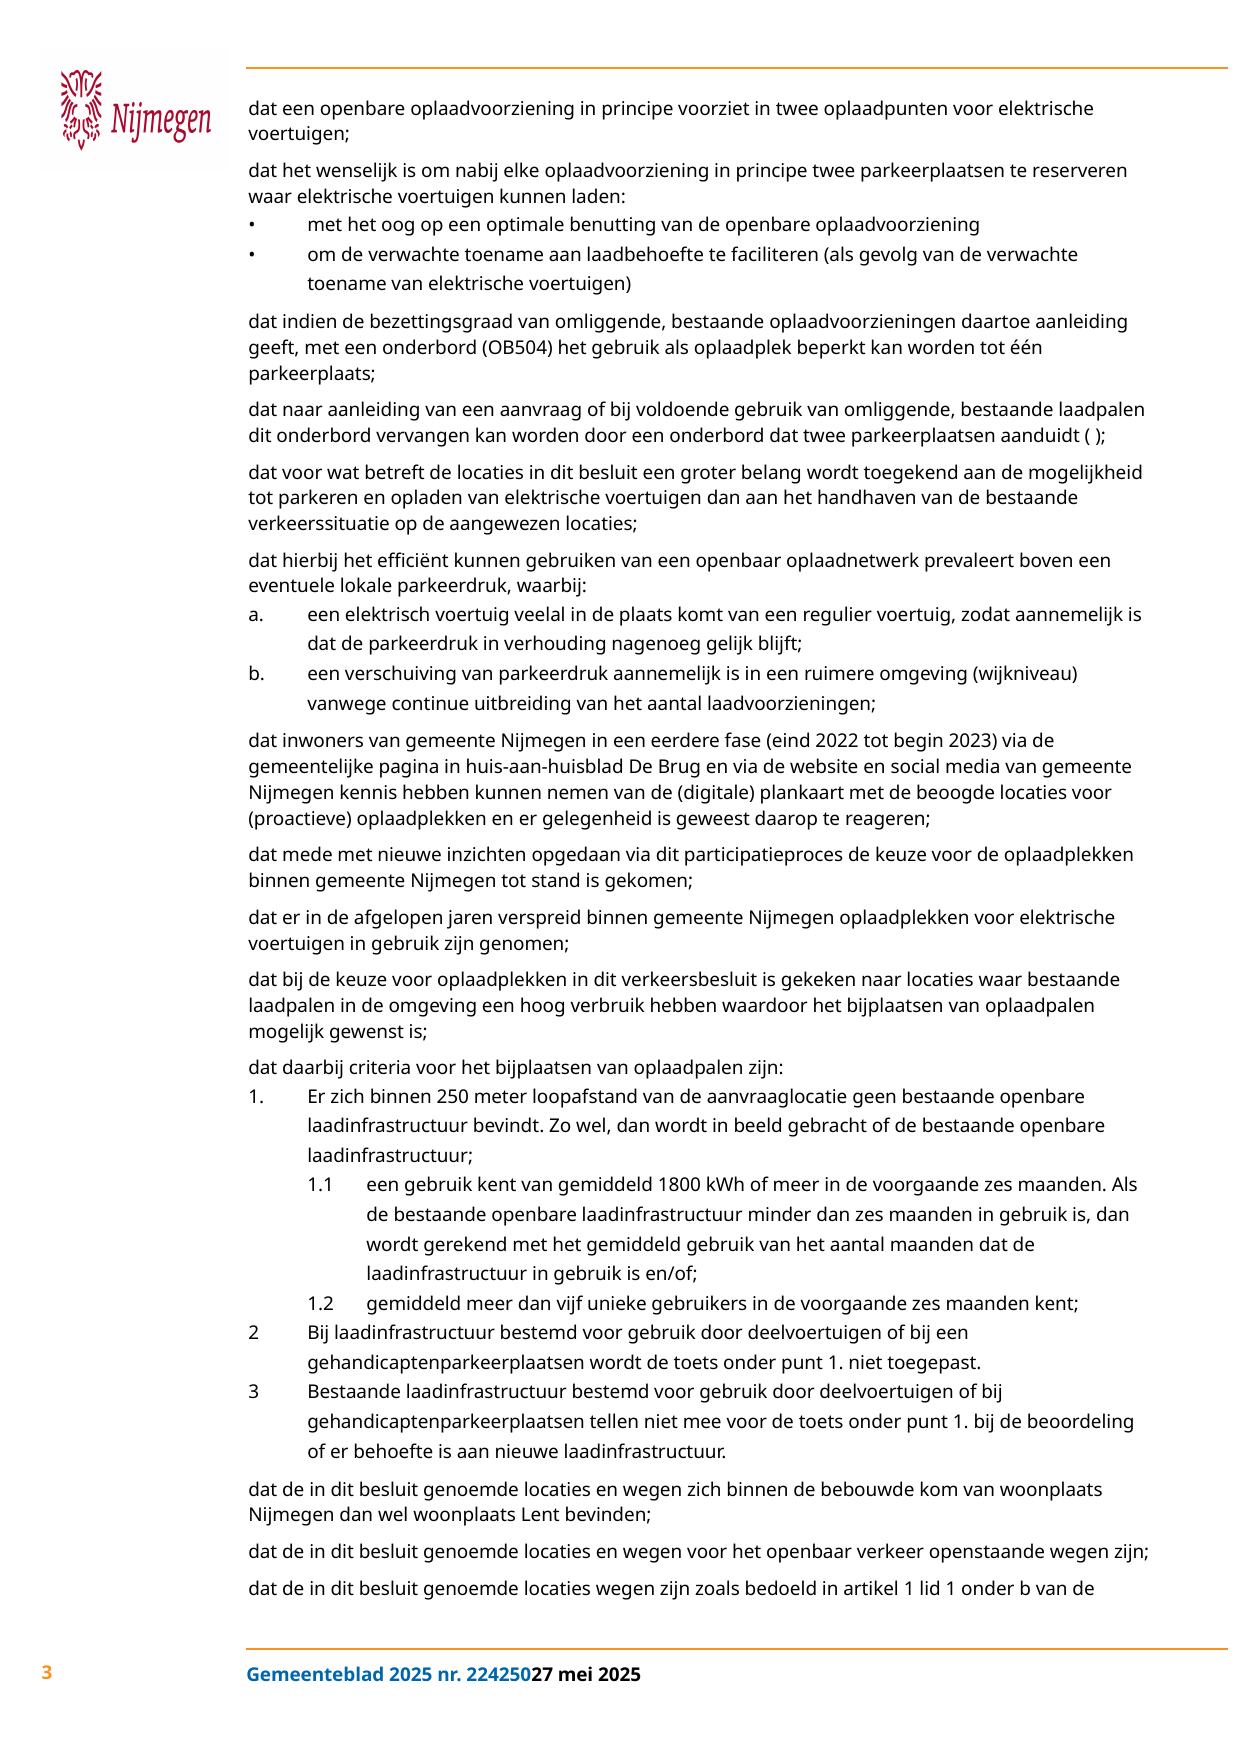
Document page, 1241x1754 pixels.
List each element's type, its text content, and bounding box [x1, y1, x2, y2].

list Bij laadinfrastructuur bestemd voor gebruik door deelvoertuigen of bij een gehandicaptenparkeerplaatsen wordt de toets onder punt 1. niet toegepast. [248, 1319, 1152, 1375]
list gemiddeld meer dan vijf unieke gebruikers in de voorgaande zes maanden kent; [307, 1290, 1152, 1316]
text dat mede met nieuwe inzichten opgedaan via dit participatieproces de keuze voor de oplaadplekken binnen gemeente Nijmegen tot stand is gekomen; [248, 842, 1152, 893]
text dat inwoners van gemeente Nijmegen in een eerdere fase (eind 2022 tot begin 2023) via de gemeentelijke pagina in huis-aan-huisblad De Brug en via de website en social media van gemeente Nijmegen kennis hebben kunnen nemen van de (digitale) plankaart met de beoogde locaties voor (proactieve) oplaadplekken en er gelegenheid is geweest daarop te reageren; [248, 728, 1152, 831]
text dat voor wat betreft de locaties in dit besluit een groter belang wordt toegekend aan de mogelijkheid tot parkeren en opladen van elektrische voertuigen dan aan het handhaven van de bestaande verkeerssituatie op de aangewezen locaties; [248, 459, 1152, 536]
list een gebruik kent van gemiddeld 1800 kWh of meer in de voorgaande zes maanden. Als de bestaande openbare laadinfrastructuur minder dan zes maanden in gebruik is, dan wordt gerekend met het gemiddeld gebruik van het aantal maanden dat de laadinfrastructuur in gebruik is en/of; [307, 1172, 1152, 1286]
text dat de in dit besluit genoemde locaties wegen zijn zoals bedoeld in artikel 1 lid 1 onder b van de [248, 1575, 1152, 1601]
list Er zich binnen 250 meter loopafstand van de aanvraaglocatie geen bestaande openbare laadinfrastructuur bevindt. Zo wel, dan wordt in beeld gebracht of de bestaande openbare laadinfrastructuur; [248, 1083, 1152, 1168]
text dat bij de keuze voor oplaadplekken in dit verkeersbesluit is gekeken naar locaties waar bestaande laadpalen in de omgeving een hoog verbruik hebben waardoor het bijplaatsen van oplaadpalen mogelijk gewenst is; [248, 966, 1152, 1043]
text dat een openbare oplaadvoorziening in principe voorziet in twee oplaadpunten voor elektrische voertuigen; [248, 95, 1152, 146]
list een verschuiving van parkeerdruk aannemelijk is in een ruimere omgeving (wijkniveau) vanwege continue uitbreiding van het aantal laadvoorzieningen; [248, 660, 1152, 716]
text dat het wenselijk is om nabij elke oplaadvoorziening in principe twee parkeerplaatsen te reserveren waar elektrische voertuigen kunnen laden: [248, 157, 1152, 209]
text dat hierbij het efficiënt kunnen gebruiken van een openbaar oplaadnetwerk prevaleert boven een eventuele lokale parkeerdruk, waarbij: [248, 547, 1152, 598]
text dat daarbij criteria voor het bijplaatsen van oplaadpalen zijn: [248, 1054, 1152, 1080]
text dat er in de afgelopen jaren verspreid binnen gemeente Nijmegen oplaadplekken voor elektrische voertuigen in gebruik zijn genomen; [248, 904, 1152, 955]
list met het oog op een optimale benutting van de openbare oplaadvoorziening [248, 211, 1152, 237]
list Bestaande laadinfrastructuur bestemd voor gebruik door deelvoertuigen of bij gehandicaptenparkeerplaatsen tellen niet mee voor de toets onder punt 1. bij de beoordeling of er behoefte is aan nieuwe laadinfrastructuur. [248, 1379, 1152, 1463]
list om de verwachte toename aan laadbehoefte te faciliteren (als gevolg van de verwachte toename van elektrische voertuigen) [248, 241, 1152, 296]
picture [41, 47, 231, 172]
text dat de in dit besluit genoemde locaties en wegen voor het openbaar verkeer openstaande wegen zijn; [248, 1538, 1152, 1564]
text dat naar aanleiding van een aanvraag of bij voldoende gebruik van omliggende, bestaande laadpalen dit onderbord vervangen kan worden door een onderbord dat twee parkeerplaatsen aanduidt ( ); [248, 396, 1152, 448]
list een elektrisch voertuig veelal in de plaats komt van een regulier voertuig, zodat aannemelijk is dat de parkeerdruk in verhouding nagenoeg gelijk blijft; [248, 601, 1152, 656]
text dat indien de bezettingsgraad van omliggende, bestaande oplaadvoorzieningen daartoe aanleiding geeft, met een onderbord (OB504) het gebruik als oplaadplek beperkt kan worden tot één parkeerplaats; [248, 308, 1152, 386]
text dat de in dit besluit genoemde locaties en wegen zich binnen de bebouwde kom van woonplaats Nijmegen dan wel woonplaats Lent bevinden; [248, 1476, 1152, 1527]
